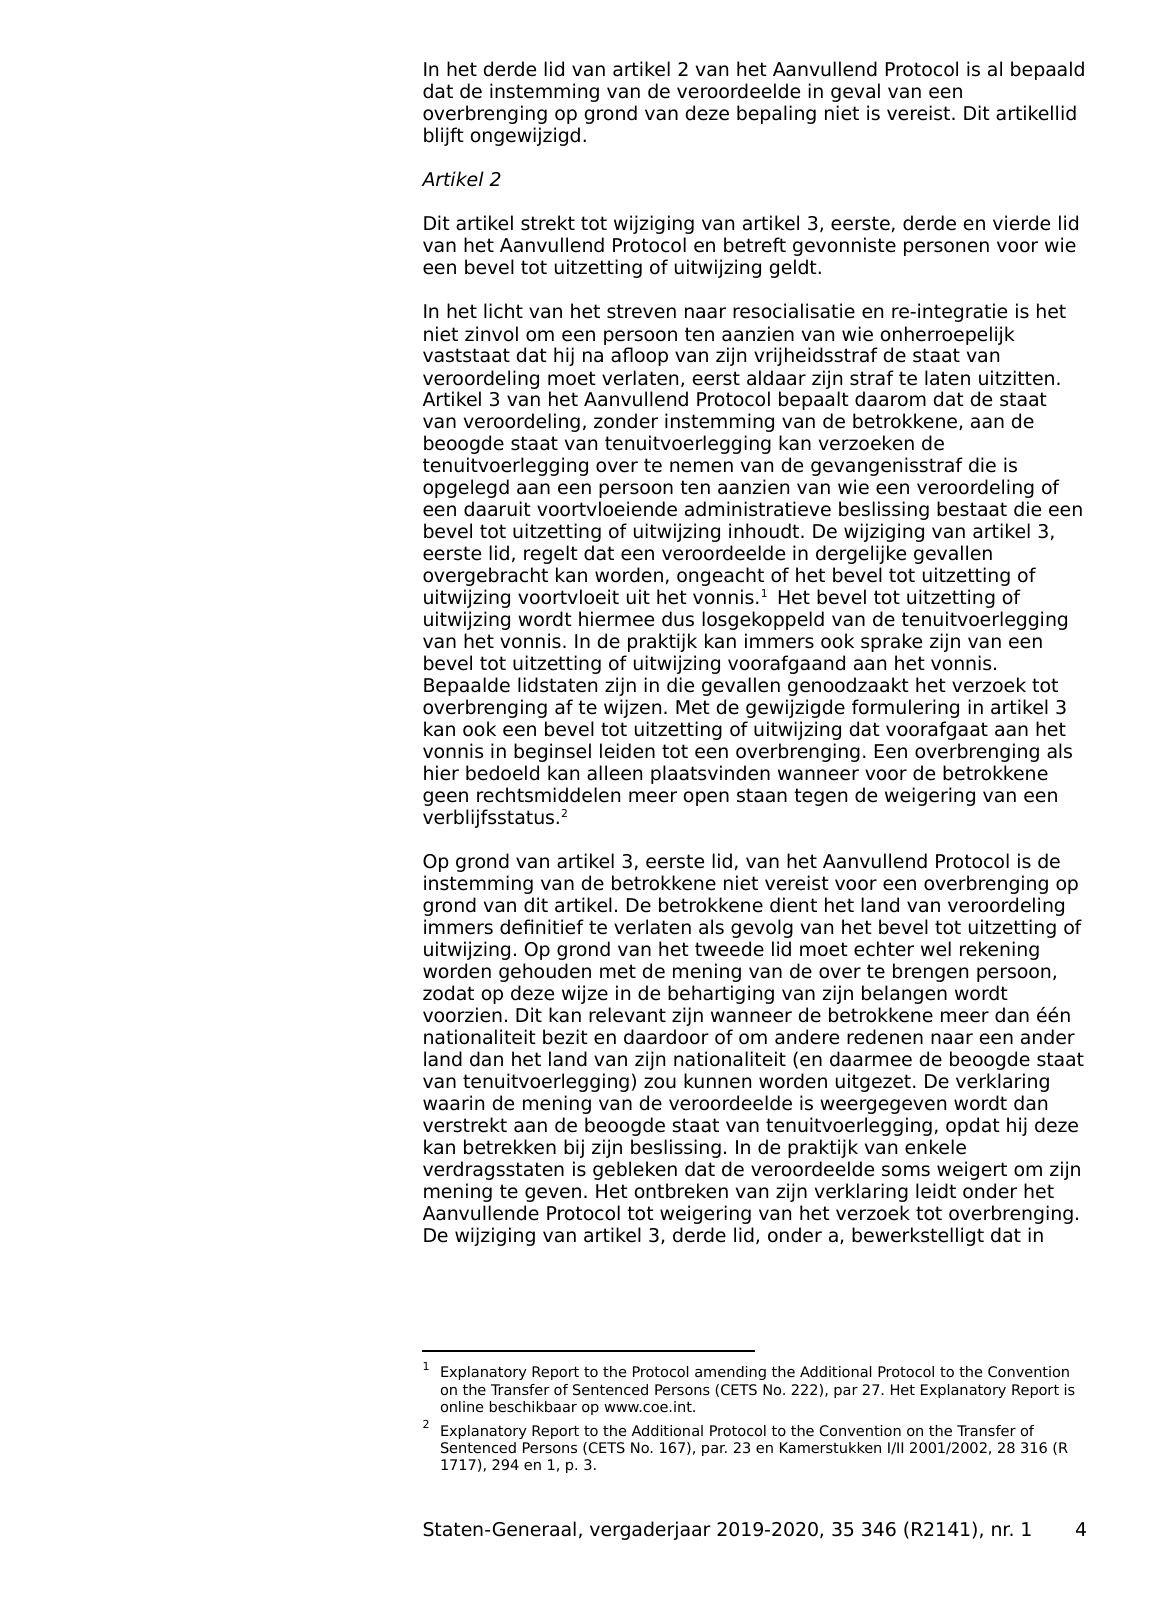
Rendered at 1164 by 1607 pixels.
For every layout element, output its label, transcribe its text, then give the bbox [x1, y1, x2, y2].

text Explanatory Report to the Additional Protocol to the Convention on the Transfer of Sentenced Persons (CETS No. 167), par. 23 en Kamerstukken I/II 2001/2002, 28 316 (R 1717), 294 en 1, p. 3. [422, 1418, 1087, 1474]
text In het licht van het streven naar resocialisatie en re-integratie is het niet zinvol om een persoon ten aanzien van wie onherroepelijk vaststaat dat hij na afloop van zijn vrijheidsstraf de staat van veroordeling moet verlaten, eerst aldaar zijn straf te laten uitzitten. Artikel 3 van het Aanvullend Protocol bepaalt daarom dat de staat van veroordeling, zonder instemming van de betrokkene, aan de beoogde staat van tenuitvoerlegging kan verzoeken de tenuitvoerlegging over te nemen van de gevangenisstraf die is opgelegd aan een persoon ten aanzien van wie een veroordeling of een daaruit voortvloeiende administratieve beslissing bestaat die een bevel tot uitzetting of uitwijzing inhoudt. De wijziging van artikel 3, eerste lid, regelt dat een veroordeelde in dergelijke gevallen overgebracht kan worden, ongeacht of het bevel tot uitzetting of uitwijzing voortvloeit uit het vonnis. Het bevel tot uitzetting of uitwijzing wordt hiermee dus losgekoppeld van de tenuitvoerlegging van het vonnis. In de praktijk kan immers ook sprake zijn van een bevel tot uitzetting of uitwijzing voorafgaand aan het vonnis. Bepaalde lidstaten zijn in die gevallen genoodzaakt het verzoek tot overbrenging af te wijzen. Met de gewijzigde formulering in artikel 3 kan ook een bevel tot uitzetting of uitwijzing dat voorafgaat aan het vonnis in beginsel leiden tot een overbrenging. Een overbrenging als hier bedoeld kan alleen plaatsvinden wanneer voor de betrokkene geen rechtsmiddelen meer open staan tegen de weigering van een verblijfsstatus. [422, 301, 1087, 829]
text In het derde lid van artikel 2 van het Aanvullend Protocol is al bepaald dat de instemming van de veroordeelde in geval van een overbrenging op grond van deze bepaling niet is vereist. Dit artikellid blijft ongewijzigd. [422, 59, 1087, 147]
subtitle Artikel 2 [422, 169, 1087, 191]
text Dit artikel strekt tot wijziging van artikel 3, eerste, derde en vierde lid van het Aanvullend Protocol en betreft gevonniste personen voor wie een bevel tot uitzetting of uitwijzing geldt. [422, 213, 1087, 279]
text Op grond van artikel 3, eerste lid, van het Aanvullend Protocol is de instemming van de betrokkene niet vereist voor een overbrenging op grond van dit artikel. De betrokkene dient het land van veroordeling immers definitief te verlaten als gevolg van het bevel tot uitzetting of uitwijzing. Op grond van het tweede lid moet echter wel rekening worden gehouden met de mening van de over te brengen persoon, zodat op deze wijze in de behartiging van zijn belangen wordt voorzien. Dit kan relevant zijn wanneer de betrokkene meer dan één nationaliteit bezit en daardoor of om andere redenen naar een ander land dan het land van zijn nationaliteit (en daarmee de beoogde staat van tenuitvoerlegging) zou kunnen worden uitgezet. De verklaring waarin de mening van de veroordeelde is weergegeven wordt dan verstrekt aan de beoogde staat van tenuitvoerlegging, opdat hij deze kan betrekken bij zijn beslissing. In de praktijk van enkele verdragsstaten is gebleken dat de veroordeelde soms weigert om zijn mening te geven. Het ontbreken van zijn verklaring leidt onder het Aanvullende Protocol tot weigering van het verzoek tot overbrenging. De wijziging van artikel 3, derde lid, onder a, bewerkstelligt dat in [422, 851, 1087, 1247]
text Explanatory Report to the Protocol amending the Additional Protocol to the Convention on the Transfer of Sentenced Persons (CETS No. 222), par 27. Het Explanatory Report is online beschikbaar op www.coe.int. [422, 1360, 1087, 1416]
